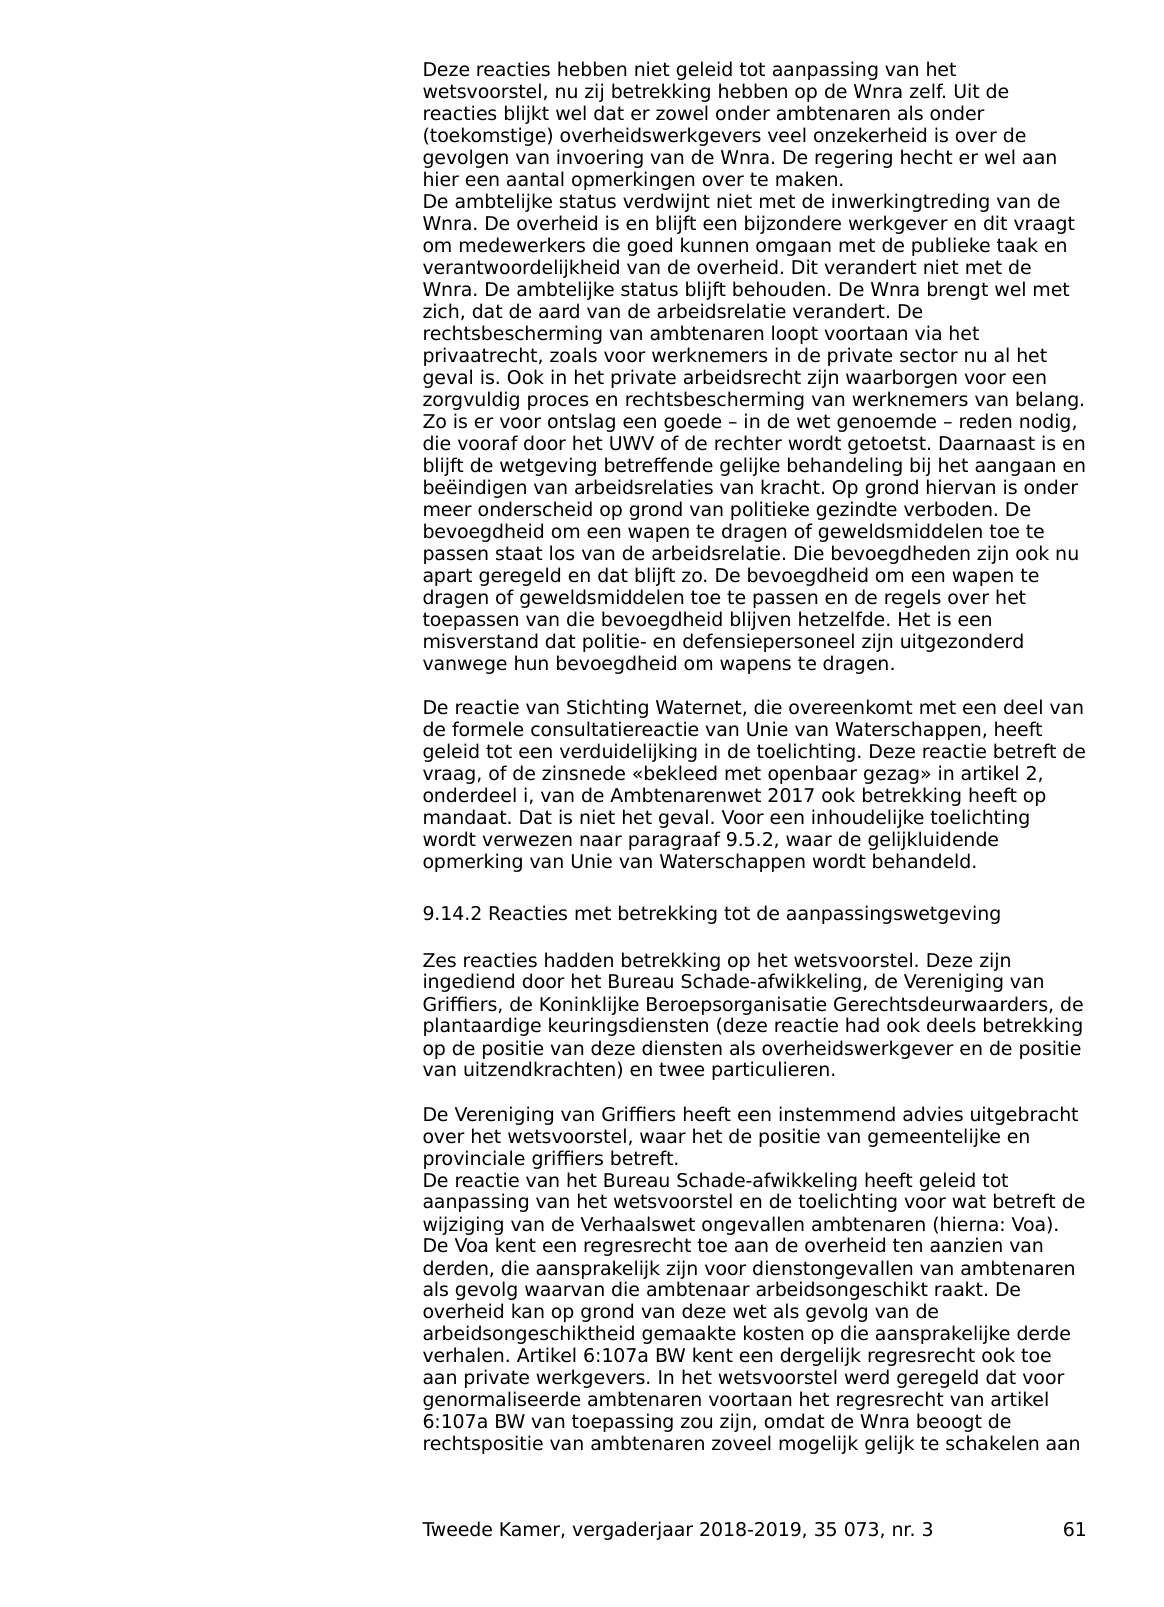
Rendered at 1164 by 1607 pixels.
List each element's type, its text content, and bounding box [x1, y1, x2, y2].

text Deze reacties hebben niet geleid tot aanpassing van het wetsvoorstel, nu zij betrekking hebben op de Wnra zelf. Uit de reacties blijkt wel dat er zowel onder ambtenaren als onder (toekomstige) overheidswerkgevers veel onzekerheid is over de gevolgen van invoering van de Wnra. De regering hecht er wel aan hier een aantal opmerkingen over te maken. [422, 59, 1087, 191]
text De reactie van het Bureau Schade-afwikkeling heeft geleid tot aanpassing van het wetsvoorstel en de toelichting voor wat betreft de wijziging van de Verhaalswet ongevallen ambtenaren (hierna: Voa). De Voa kent een regresrecht toe aan de overheid ten aanzien van derden, die aansprakelijk zijn voor dienstongevallen van ambtenaren als gevolg waarvan die ambtenaar arbeidsongeschikt raakt. De overheid kan op grond van deze wet als gevolg van de arbeidsongeschiktheid gemaakte kosten op die aansprakelijke derde verhalen. Artikel 6:107a BW kent een dergelijk regresrecht ook toe aan private werkgevers. In het wetsvoorstel werd geregeld dat voor genormaliseerde ambtenaren voortaan het regresrecht van artikel 6:107a BW van toepassing zou zijn, omdat de Wnra beoogt de rechtspositie van ambtenaren zoveel mogelijk gelijk te schakelen aan [422, 1169, 1087, 1455]
text De reactie van Stichting Waternet, die overeenkomt met een deel van de formele consultatiereactie van Unie van Waterschappen, heeft geleid tot een verduidelijking in de toelichting. Deze reactie betreft de vraag, of de zinsnede «bekleed met openbaar gezag» in artikel 2, onderdeel i, van de Ambtenarenwet 2017 ook betrekking heeft op mandaat. Dat is niet het geval. Voor een inhoudelijke toelichting wordt verwezen naar paragraaf 9.5.2, waar de gelijkluidende opmerking van Unie van Waterschappen wordt behandeld. [422, 697, 1087, 872]
subtitle 9.14.2 Reacties met betrekking tot de aanpassingswetgeving [422, 902, 1087, 924]
text De Vereniging van Griffiers heeft een instemmend advies uitgebracht over het wetsvoorstel, waar het de positie van gemeentelijke en provinciale griffiers betreft. [422, 1103, 1087, 1169]
text Zes reacties hadden betrekking op het wetsvoorstel. Deze zijn ingediend door het Bureau Schade-afwikkeling, de Vereniging van Griffiers, de Koninklijke Beroepsorganisatie Gerechtsdeurwaarders, de plantaardige keuringsdiensten (deze reactie had ook deels betrekking op de positie van deze diensten als overheidswerkgever en de positie van uitzendkrachten) en twee particulieren. [422, 949, 1087, 1081]
text De ambtelijke status verdwijnt niet met de inwerkingtreding van de Wnra. De overheid is en blijft een bijzondere werkgever en dit vraagt om medewerkers die goed kunnen omgaan met de publieke taak en verantwoordelijkheid van de overheid. Dit verandert niet met de Wnra. De ambtelijke status blijft behouden. De Wnra brengt wel met zich, dat de aard van de arbeidsrelatie verandert. De rechtsbescherming van ambtenaren loopt voortaan via het privaatrecht, zoals voor werknemers in de private sector nu al het geval is. Ook in het private arbeidsrecht zijn waarborgen voor een zorgvuldig proces en rechtsbescherming van werknemers van belang. Zo is er voor ontslag een goede – in de wet genoemde – reden nodig, die vooraf door het UWV of de rechter wordt getoetst. Daarnaast is en blijft de wetgeving betreffende gelijke behandeling bij het aangaan en beëindigen van arbeidsrelaties van kracht. Op grond hiervan is onder meer onderscheid op grond van politieke gezindte verboden. De bevoegdheid om een wapen te dragen of geweldsmiddelen toe te passen staat los van de arbeidsrelatie. Die bevoegdheden zijn ook nu apart geregeld en dat blijft zo. De bevoegdheid om een wapen te dragen of geweldsmiddelen toe te passen en de regels over het toepassen van die bevoegdheid blijven hetzelfde. Het is een misverstand dat politie- en defensiepersoneel zijn uitgezonderd vanwege hun bevoegdheid om wapens te dragen. [422, 191, 1087, 674]
